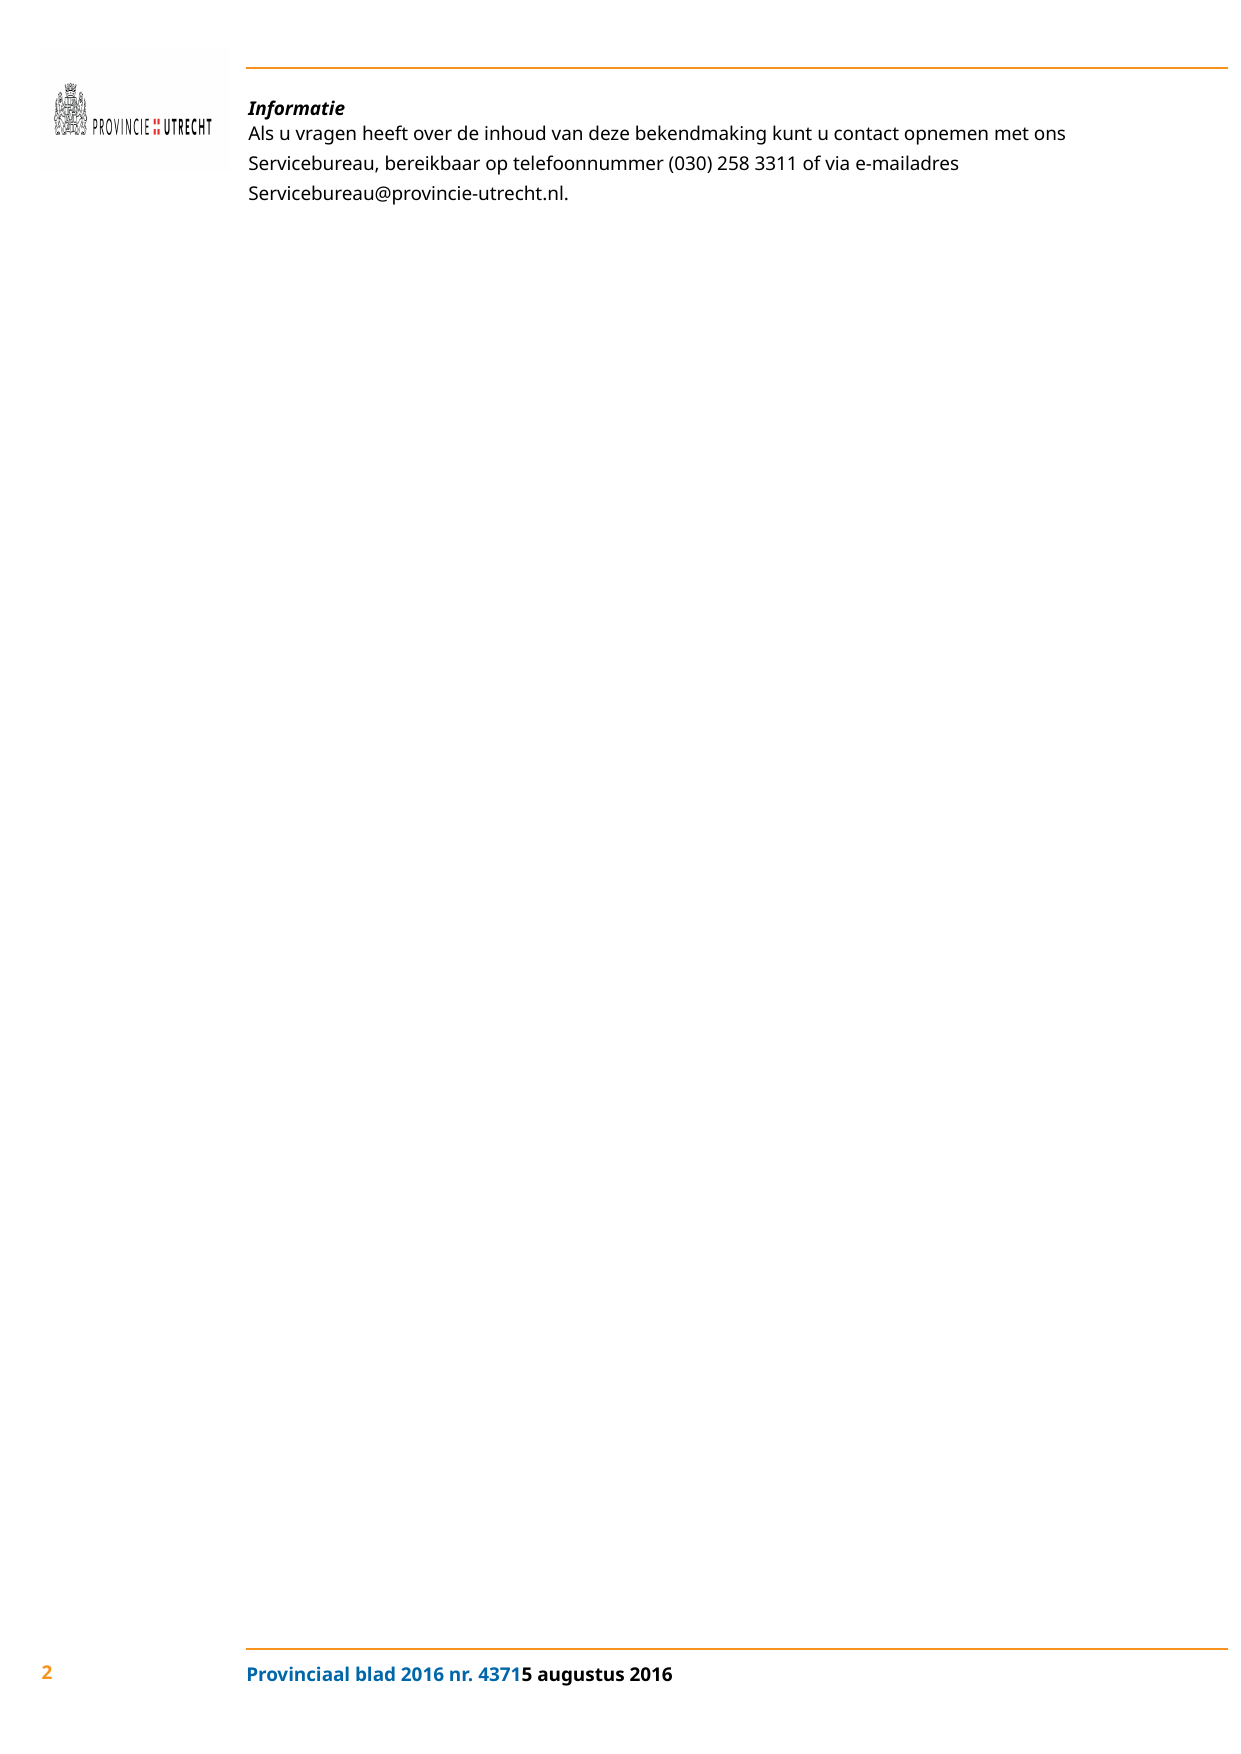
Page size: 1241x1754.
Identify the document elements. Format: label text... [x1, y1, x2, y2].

picture [41, 47, 231, 172]
text Informatie [248, 95, 1152, 121]
text Als u vragen heeft over de inhoud van deze bekendmaking kunt u contact opnemen met ons Servicebureau, bereikbaar op telefoonnummer (030) 258 3311 of via e-mailadres Servicebureau@provincie-utrecht.nl. [248, 121, 1152, 205]
